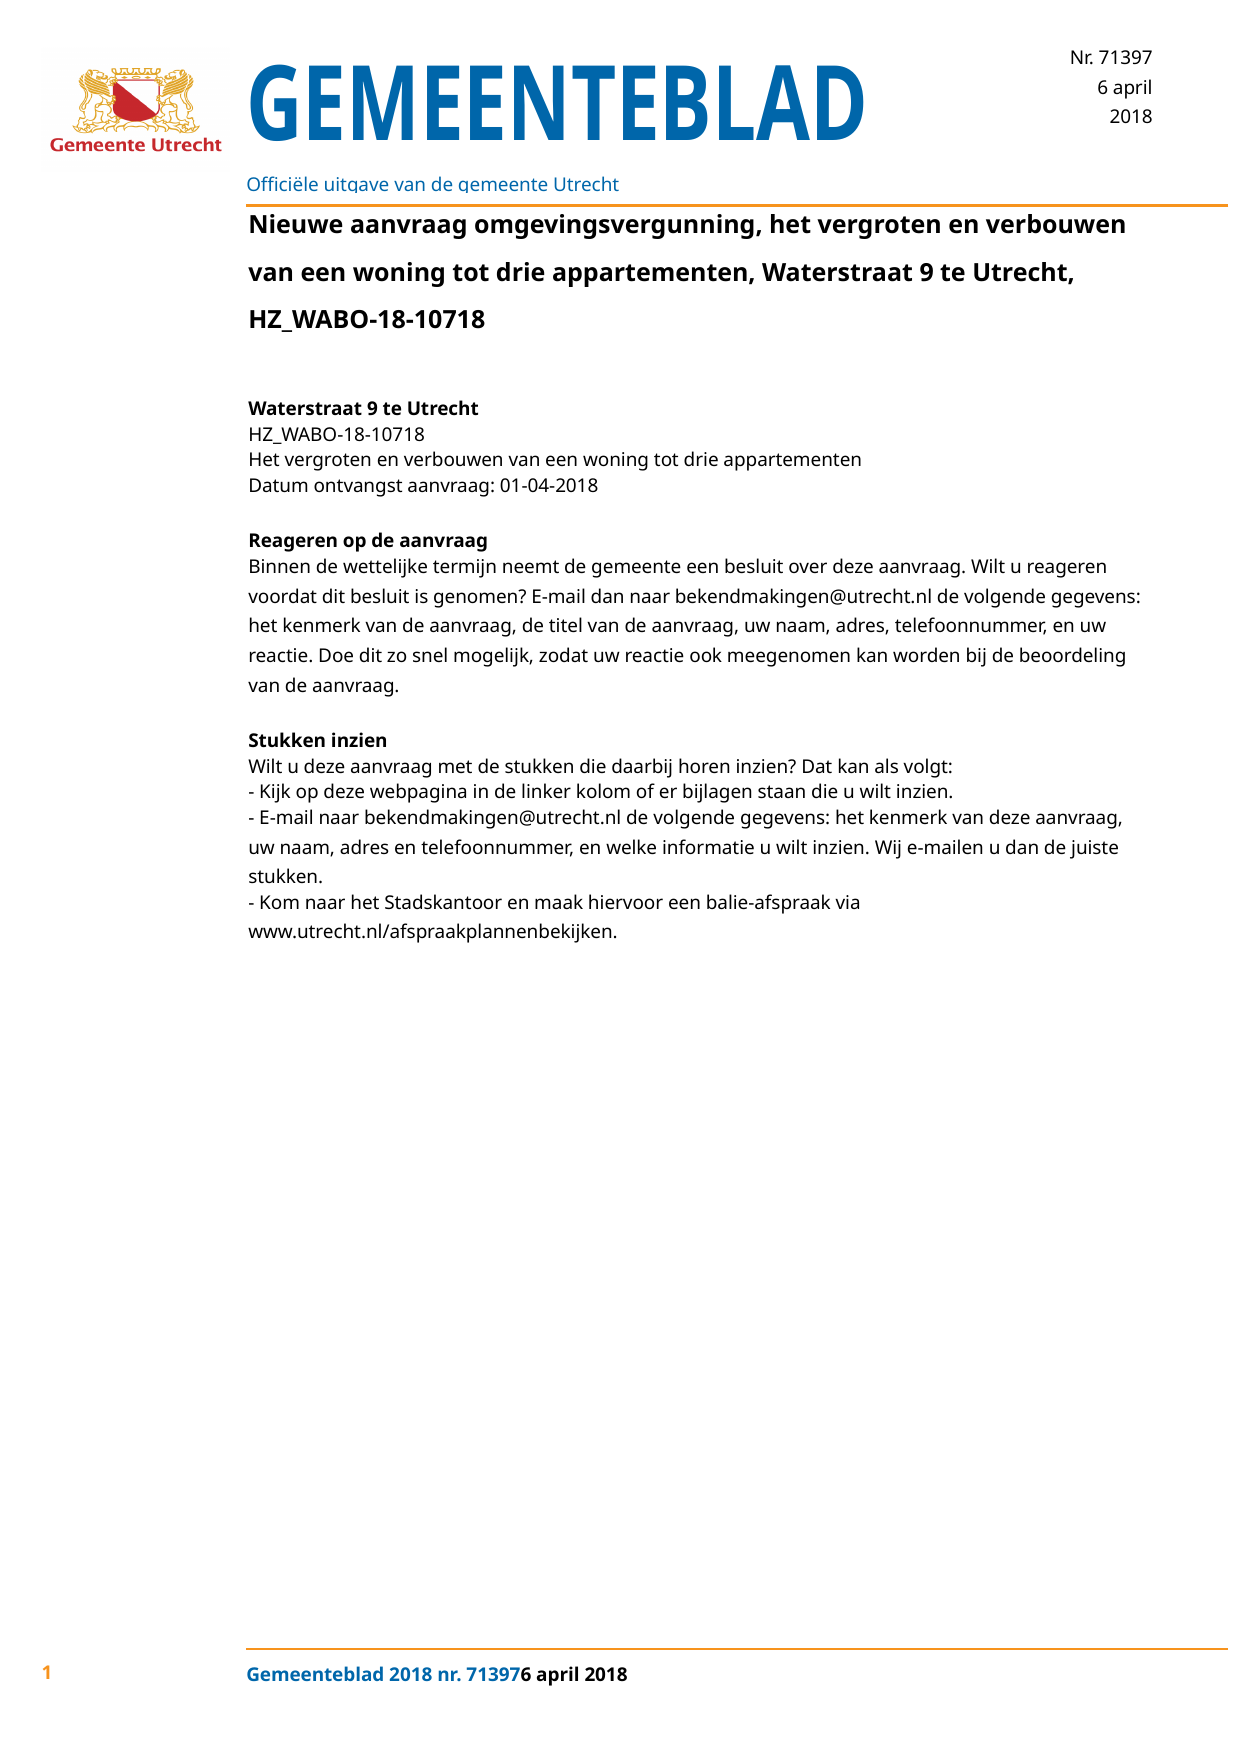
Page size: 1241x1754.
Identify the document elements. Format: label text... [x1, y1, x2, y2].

picture [41, 47, 231, 172]
table_cell - Kom naar het Stadskantoor en maak hiervoor een balie-afspraak via www.utrecht.nl/afspraakplannenbekijken. [248, 889, 1152, 944]
table_cell Stukken inzien [248, 727, 1152, 753]
table_cell Binnen de wettelijke termijn neemt de gemeente een besluit over deze aanvraag. Wilt u reageren voordat dit besluit is genomen? E-mail dan naar bekendmakingen@utrecht.nl de volgende gegevens: het kenmerk van de aanvraag, de titel van de aanvraag, uw naam, adres, telefoonnummer, en uw reactie. Doe dit zo snel mogelijk, zodat uw reactie ook meegenomen kan worden bij de beoordeling van de aanvraag. [248, 554, 1152, 727]
table_header Waterstraat 9 te Utrecht [248, 395, 1152, 421]
table_cell - Kijk op deze webpagina in de linker kolom of er bijlagen staan die u wilt inzien. [248, 779, 1152, 804]
text Nieuwe aanvraag omgevingsvergunning, het vergroten en verbouwen van een woning tot drie appartementen, Waterstraat 9 te Utrecht, HZ_WABO-18-10718 [248, 207, 1152, 336]
table_cell Het vergroten en verbouwen van een woning tot drie appartementen [248, 447, 1152, 472]
table_cell Reageren op de aanvraag [248, 528, 1152, 553]
table_cell Wilt u deze aanvraag met de stukken die daarbij horen inzien? Dat kan als volgt: [248, 753, 1152, 778]
table_cell HZ_WABO-18-10718 [248, 421, 1152, 447]
table_cell Datum ontvangst aanvraag: 01-04-2018 [248, 473, 1152, 528]
table_cell - E-mail naar bekendmakingen@utrecht.nl de volgende gegevens: het kenmerk van deze aanvraag, uw naam, adres en telefoonnummer, en welke informatie u wilt inzien. Wij e-mailen u dan de juiste stukken. [248, 804, 1152, 889]
